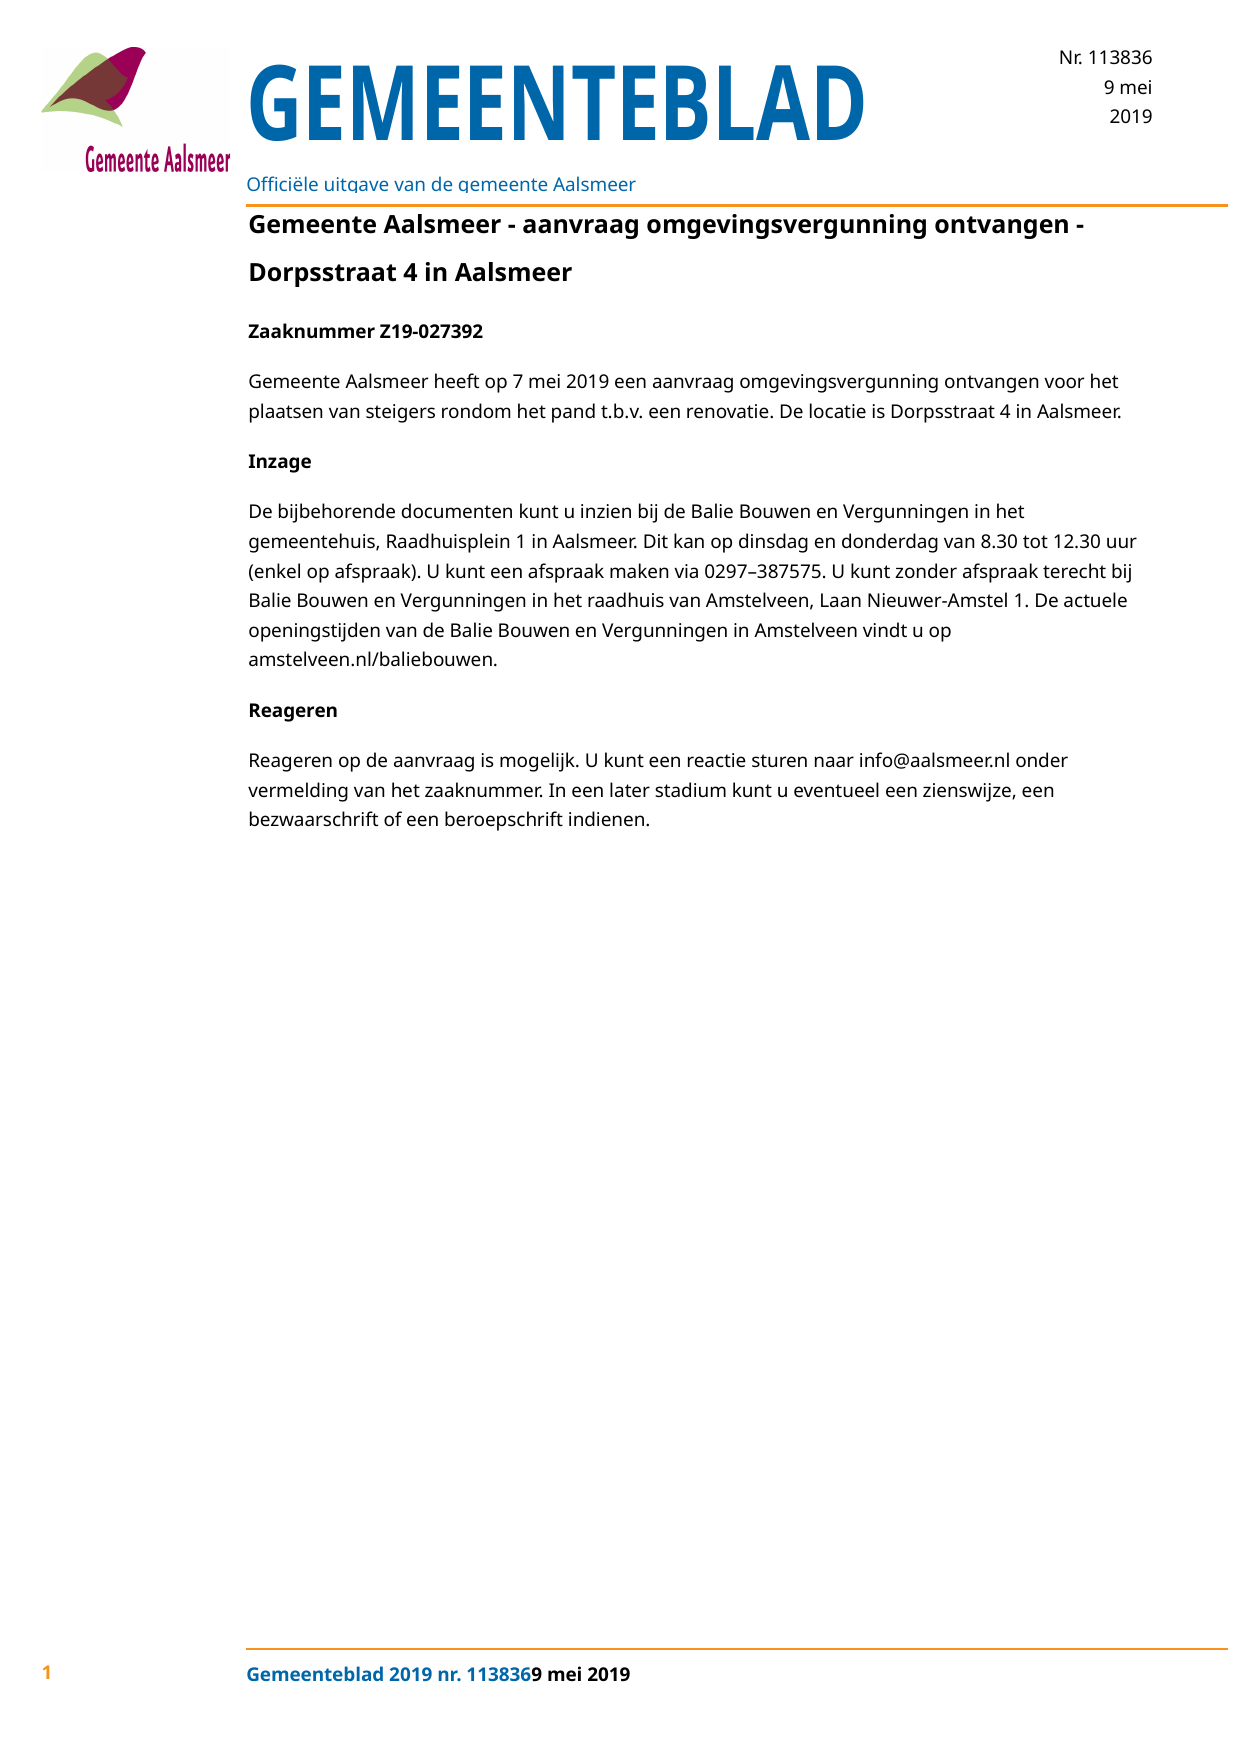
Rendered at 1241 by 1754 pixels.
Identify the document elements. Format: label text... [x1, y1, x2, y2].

text De bijbehorende documenten kunt u inzien bij de Balie Bouwen en Vergunningen in het gemeentehuis, Raadhuisplein 1 in Aalsmeer. Dit kan op dinsdag en donderdag van 8.30 tot 12.30 uur (enkel op afspraak). U kunt een afspraak maken via 0297–387575. U kunt zonder afspraak terecht bij Balie Bouwen en Vergunningen in het raadhuis van Amstelveen, Laan Nieuwer-Amstel 1. De actuele openingstijden van de Balie Bouwen en Vergunningen in Amstelveen vindt u op amstelveen.nl/baliebouwen. [248, 499, 1152, 672]
picture [41, 47, 231, 172]
text Inzage [248, 448, 1152, 474]
text Reageren op de aanvraag is mogelijk. U kunt een reactie sturen naar info@aalsmeer.nl onder vermelding van het zaaknummer. In een later stadium kunt u eventueel een zienswijze, een bezwaarschrift of een beroepschrift indienen. [248, 747, 1152, 832]
text Reageren [248, 697, 1152, 723]
text Gemeente Aalsmeer - aanvraag omgevingsvergunning ontvangen - Dorpsstraat 4 in Aalsmeer [248, 207, 1152, 288]
text Gemeente Aalsmeer heeft op 7 mei 2019 een aanvraag omgevingsvergunning ontvangen voor het plaatsen van steigers rondom het pand t.b.v. een renovatie. De locatie is Dorpsstraat 4 in Aalsmeer. [248, 368, 1152, 424]
text Zaaknummer Z19-027392 [248, 318, 1152, 344]
